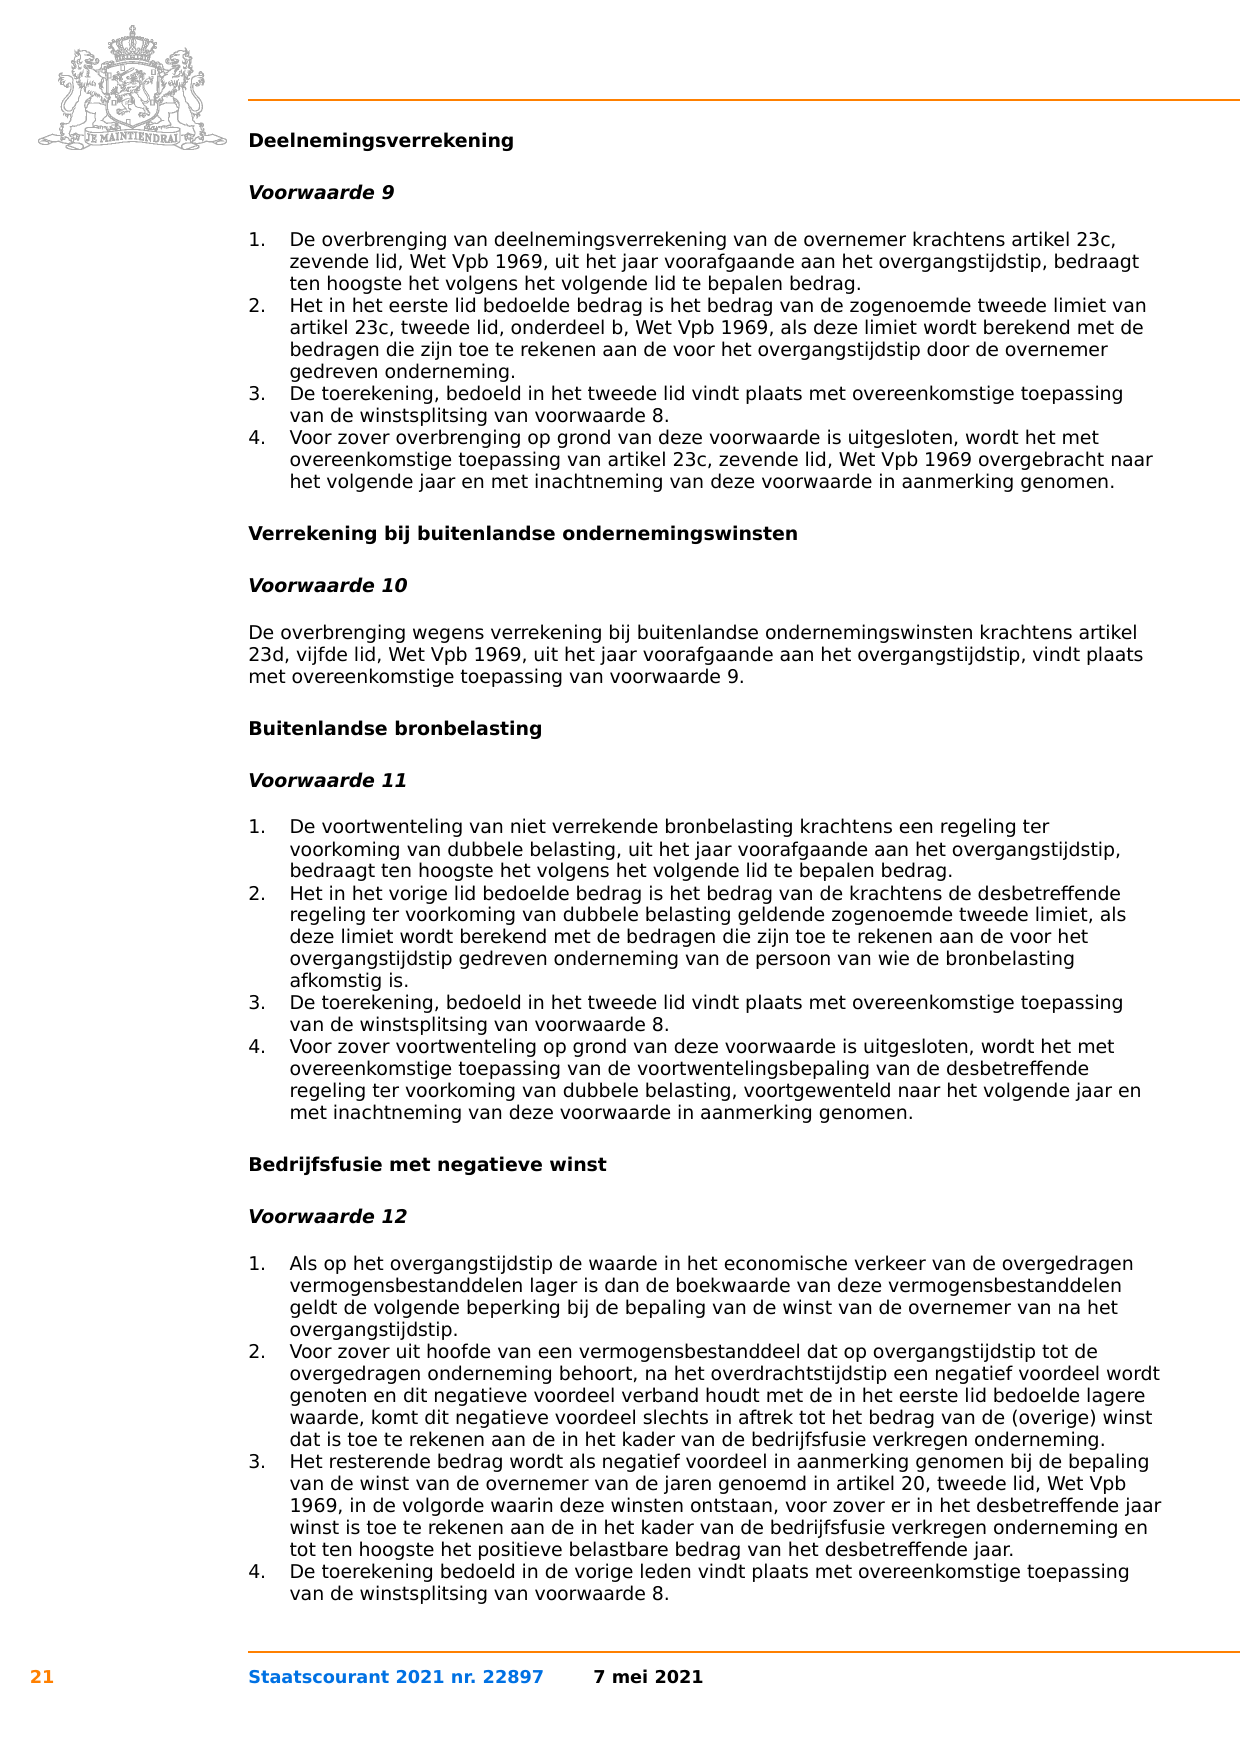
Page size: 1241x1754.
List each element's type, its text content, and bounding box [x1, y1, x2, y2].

text 1. Als op het overgangstijdstip de waarde in het economische verkeer van de overgedragen vermogensbestanddelen lager is dan de boekwaarde van deze vermogensbestanddelen geldt de volgende beperking bij de bepaling van de winst van de overnemer van na het overgangstijdstip. [248, 1253, 1163, 1341]
subtitle Voorwaarde 10 [248, 574, 1163, 597]
text 3. De toerekening, bedoeld in het tweede lid vindt plaats met overeenkomstige toepassing van de winstsplitsing van voorwaarde 8. [248, 992, 1163, 1036]
text 4. De toerekening bedoeld in de vorige leden vindt plaats met overeenkomstige toepassing van de winstsplitsing van voorwaarde 8. [248, 1561, 1163, 1605]
text 4. Voor zover voortwenteling op grond van deze voorwaarde is uitgesloten, wordt het met overeenkomstige toepassing van de voortwentelingsbepaling van de desbetreffende regeling ter voorkoming van dubbele belasting, voortgewenteld naar het volgende jaar en met inachtneming van deze voorwaarde in aanmerking genomen. [248, 1036, 1163, 1124]
subtitle Deelnemingsverrekening [248, 130, 1163, 152]
text 2. Het in het vorige lid bedoelde bedrag is het bedrag van de krachtens de desbetreffende regeling ter voorkoming van dubbele belasting geldende zogenoemde tweede limiet, als deze limiet wordt berekend met de bedragen die zijn toe te rekenen aan de voor het overgangstijdstip gedreven onderneming van de persoon van wie de bronbelasting afkomstig is. [248, 882, 1163, 992]
text De overbrenging wegens verrekening bij buitenlandse ondernemingswinsten krachtens artikel 23d, vijfde lid, Wet Vpb 1969, uit het jaar voorafgaande aan het overgangstijdstip, vindt plaats met overeenkomstige toepassing van voorwaarde 9. [248, 622, 1163, 687]
text 3. De toerekening, bedoeld in het tweede lid vindt plaats met overeenkomstige toepassing van de winstsplitsing van voorwaarde 8. [248, 383, 1163, 427]
picture [38, 25, 227, 150]
subtitle Voorwaarde 11 [248, 769, 1163, 791]
subtitle Voorwaarde 9 [248, 182, 1163, 204]
text 2. Het in het eerste lid bedoelde bedrag is het bedrag van de zogenoemde tweede limiet van artikel 23c, tweede lid, onderdeel b, Wet Vpb 1969, als deze limiet wordt berekend met de bedragen die zijn toe te rekenen aan de voor het overgangstijdstip door de overnemer gedreven onderneming. [248, 295, 1163, 383]
text 3. Het resterende bedrag wordt als negatief voordeel in aanmerking genomen bij de bepaling van de winst van de overnemer van de jaren genoemd in artikel 20, tweede lid, Wet Vpb 1969, in de volgorde waarin deze winsten ontstaan, voor zover er in het desbetreffende jaar winst is toe te rekenen aan de in het kader van de bedrijfsfusie verkregen onderneming en tot ten hoogste het positieve belastbare bedrag van het desbetreffende jaar. [248, 1451, 1163, 1561]
text 1. De overbrenging van deelnemingsverrekening van de overnemer krachtens artikel 23c, zevende lid, Wet Vpb 1969, uit het jaar voorafgaande aan het overgangstijdstip, bedraagt ten hoogste het volgens het volgende lid te bepalen bedrag. [248, 229, 1163, 295]
subtitle Verrekening bij buitenlandse ondernemingswinsten [248, 523, 1163, 544]
text 2. Voor zover uit hoofde van een vermogensbestanddeel dat op overgangstijdstip tot de overgedragen onderneming behoort, na het overdrachtstijdstip een negatief voordeel wordt genoten en dit negatieve voordeel verband houdt met de in het eerste lid bedoelde lagere waarde, komt dit negatieve voordeel slechts in aftrek tot het bedrag van de (overige) winst dat is toe te rekenen aan de in het kader van de bedrijfsfusie verkregen onderneming. [248, 1341, 1163, 1451]
text 1. De voortwenteling van niet verrekende bronbelasting krachtens een regeling ter voorkoming van dubbele belasting, uit het jaar voorafgaande aan het overgangstijdstip, bedraagt ten hoogste het volgens het volgende lid te bepalen bedrag. [248, 816, 1163, 882]
subtitle Voorwaarde 12 [248, 1206, 1163, 1228]
text 4. Voor zover overbrenging op grond van deze voorwaarde is uitgesloten, wordt het met overeenkomstige toepassing van artikel 23c, zevende lid, Wet Vpb 1969 overgebracht naar het volgende jaar en met inachtneming van deze voorwaarde in aanmerking genomen. [248, 427, 1163, 493]
subtitle Bedrijfsfusie met negatieve winst [248, 1154, 1163, 1176]
subtitle Buitenlandse bronbelasting [248, 717, 1163, 739]
